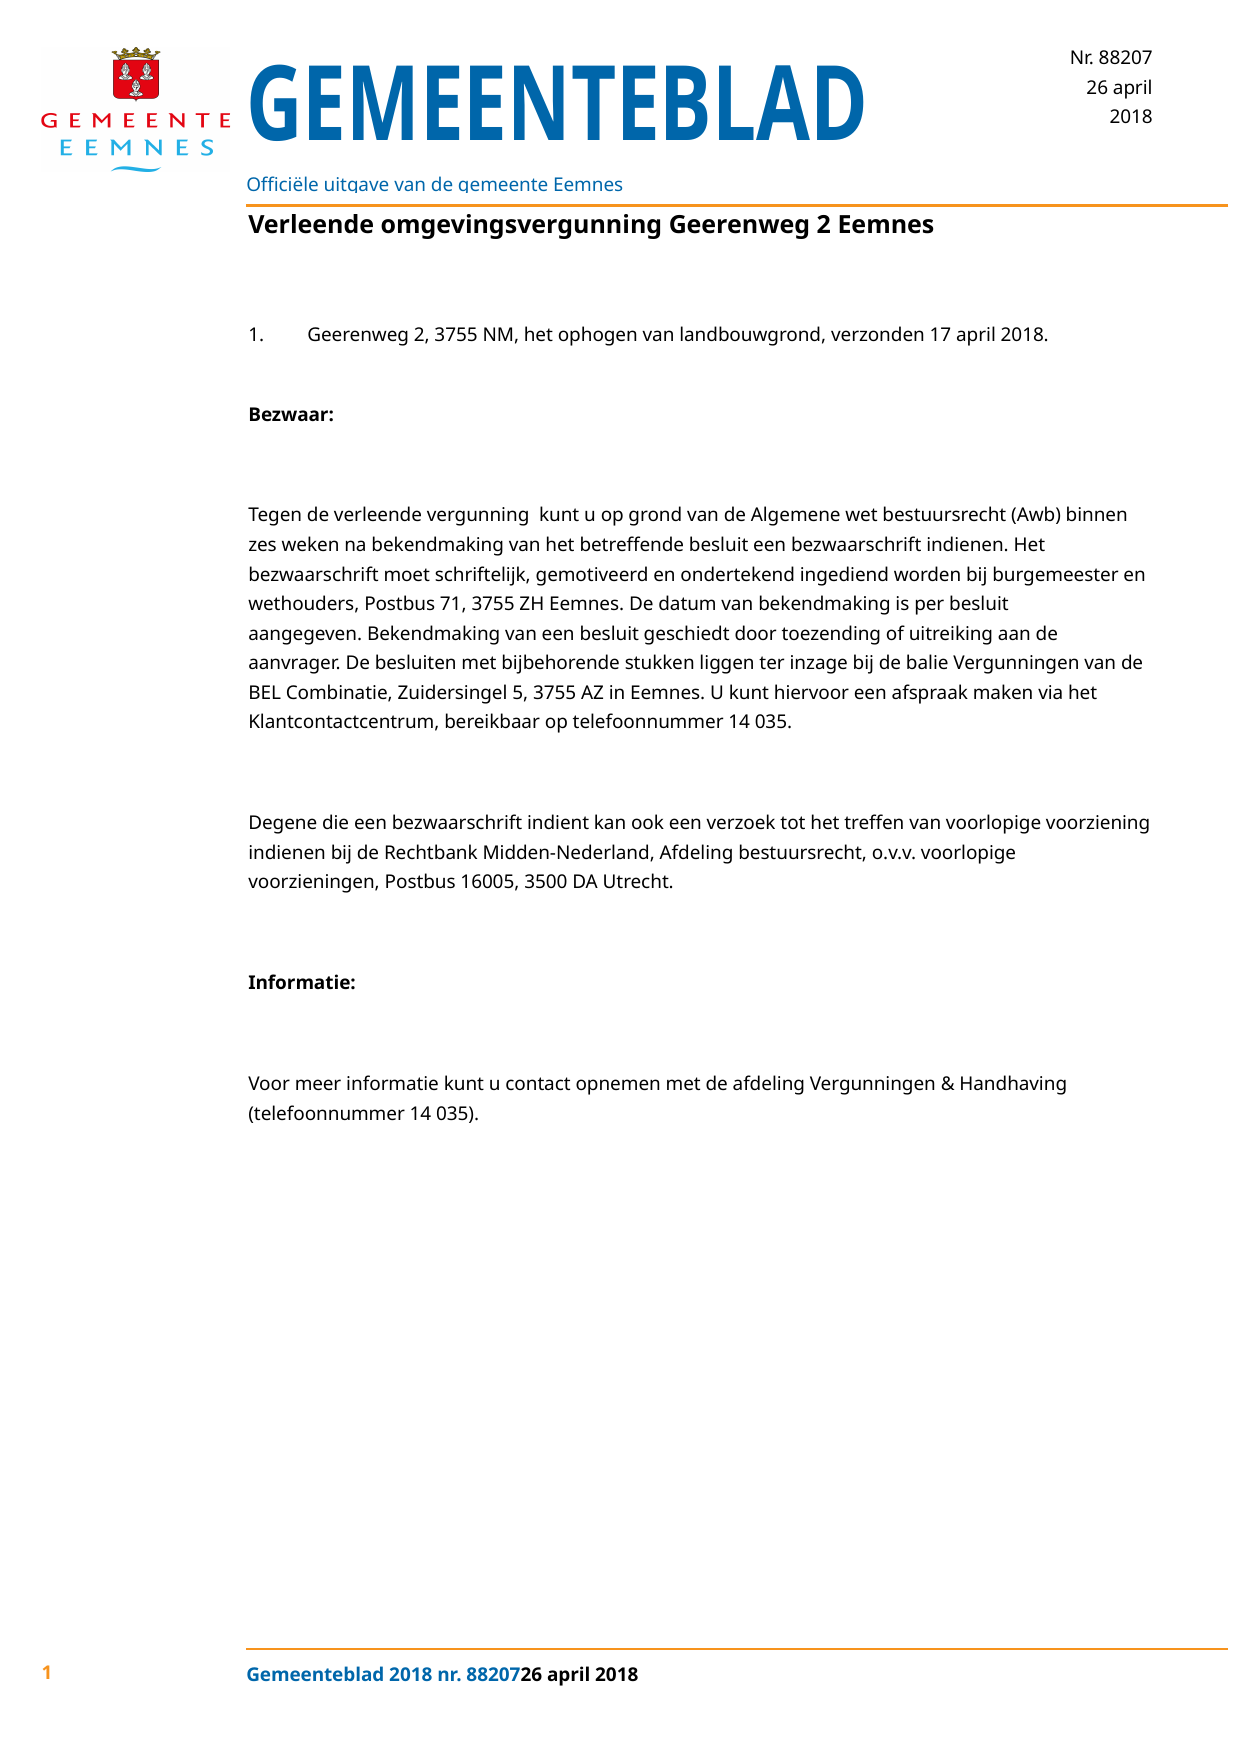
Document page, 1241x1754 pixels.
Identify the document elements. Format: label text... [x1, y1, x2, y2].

text Tegen de verleende vergunning kunt u op grond van de Algemene wet bestuursrecht (Awb) binnen zes weken na bekendmaking van het betreffende besluit een bezwaarschrift indienen. Het bezwaarschrift moet schriftelijk, gemotiveerd en ondertekend ingediend worden bij burgemeester en wethouders, Postbus 71, 3755 ZH Eemnes. De datum van bekendmaking is per besluit aangegeven. Bekendmaking van een besluit geschiedt door toezending of uitreiking aan de aanvrager. De besluiten met bijbehorende stukken liggen ter inzage bij de balie Vergunningen van de BEL Combinatie, Zuidersingel 5, 3755 AZ in Eemnes. U kunt hiervoor een afspraak maken via het Klantcontactcentrum, bereikbaar op telefoonnummer 14 035. [248, 502, 1152, 734]
text Bezwaar: [248, 401, 1152, 426]
text Voor meer informatie kunt u contact opnemen met de afdeling Vergunningen & Handhaving (telefoonnummer 14 035). [248, 1070, 1152, 1126]
text Verleende omgevingsvergunning Geerenweg 2 Eemnes [248, 207, 1152, 241]
list Geerenweg 2, 3755 NM, het ophogen van landbouwgrond, verzonden 17 april 2018. [248, 321, 1152, 346]
text Informatie: [248, 969, 1152, 995]
picture [41, 47, 231, 172]
text Degene die een bezwaarschrift indient kan ook een verzoek tot het treffen van voorlopige voorziening indienen bij de Rechtbank Midden-Nederland, Afdeling bestuursrecht, o.v.v. voorlopige voorzieningen, Postbus 16005, 3500 DA Utrecht. [248, 809, 1152, 894]
